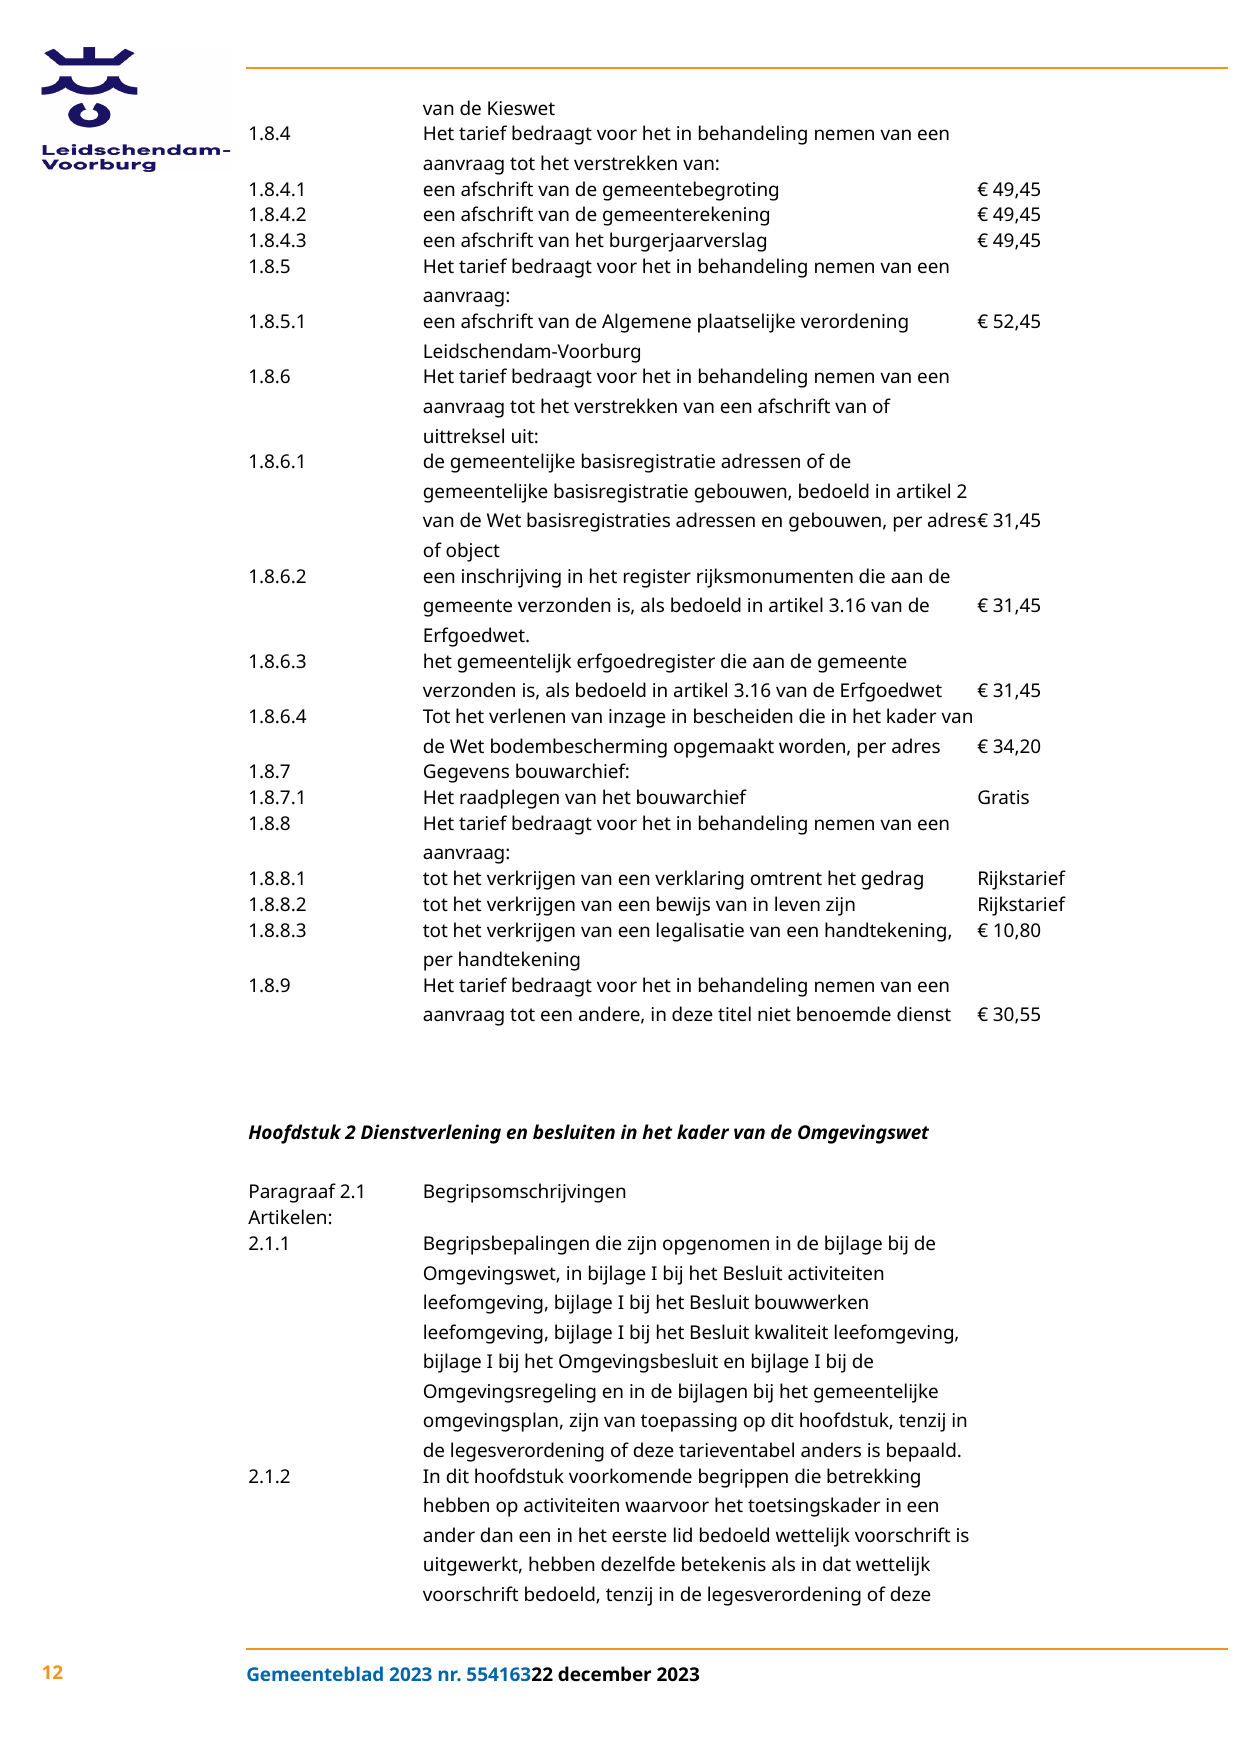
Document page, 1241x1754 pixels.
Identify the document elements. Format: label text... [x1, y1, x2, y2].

table_cell Het tarief bedraagt voor het in behandeling nemen van een aanvraag tot het verstrekken van: [423, 121, 977, 176]
table_cell € 31,45 [977, 449, 1152, 563]
table_cell € 49,45 [977, 202, 1152, 227]
table_cell een afschrift van de gemeentebegroting [423, 176, 977, 202]
table_cell € 52,45 [977, 308, 1152, 364]
table_cell 2.1.1 [248, 1230, 423, 1463]
table_cell een inschrijving in het register rijksmonumenten die aan de gemeente verzonden is, als bedoeld in artikel 3.16 van de Erfgoedwet. [423, 563, 977, 648]
table_cell [248, 95, 423, 121]
table_header [977, 1179, 1152, 1204]
table_cell 1.8.5.1 [248, 308, 423, 364]
table_cell tot het verkrijgen van een legalisatie van een handtekening, per handtekening [423, 917, 977, 972]
table_cell € 49,45 [977, 227, 1152, 253]
table_cell een afschrift van de gemeenterekening [423, 202, 977, 227]
table_cell € 34,20 [977, 703, 1152, 758]
table_cell van de Kieswet [423, 95, 977, 121]
table_cell € 30,55 [977, 972, 1152, 1027]
table_cell [977, 364, 1152, 448]
table_cell [977, 810, 1152, 865]
table_cell 1.8.6.1 [248, 449, 423, 563]
table_cell Gegevens bouwarchief: [423, 759, 977, 784]
table_cell Rijkstarief [977, 865, 1152, 891]
table_cell Het tarief bedraagt voor het in behandeling nemen van een aanvraag: [423, 810, 977, 865]
picture [41, 47, 231, 172]
table_cell het gemeentelijk erfgoedregister die aan de gemeente verzonden is, als bedoeld in artikel 3.16 van de Erfgoedwet [423, 648, 977, 703]
table_cell tot het verkrijgen van een verklaring omtrent het gedrag [423, 865, 977, 891]
table_cell Gratis [977, 784, 1152, 810]
table_cell [977, 95, 1152, 121]
table_cell 1.8.7 [248, 759, 423, 784]
table_cell In dit hoofdstuk voorkomende begrippen die betrekking hebben op activiteiten waarvoor het toetsingskader in een ander dan een in het eerste lid bedoeld wettelijk voorschrift is uitgewerkt, hebben dezelfde betekenis als in dat wettelijk voorschrift bedoeld, tenzij in de legesverordening of deze [423, 1463, 977, 1607]
table_cell 1.8.4.2 [248, 202, 423, 227]
table_cell Begripsbepalingen die zijn opgenomen in de bijlage bij de Omgevingswet, in bijlage I bij het Besluit activiteiten leefomgeving, bijlage I bij het Besluit bouwwerken leefomgeving, bijlage I bij het Besluit kwaliteit leefomgeving, bijlage I bij het Omgevingsbesluit en bijlage I bij de Omgevingsregeling en in de bijlagen bij het gemeentelijke omgevingsplan, zijn van toepassing op dit hoofdstuk, tenzij in de legesverordening of deze tarieventabel anders is bepaald. [423, 1230, 977, 1463]
table_header Paragraaf 2.1 [248, 1179, 423, 1204]
table_cell [423, 1204, 977, 1230]
table_cell 1.8.8.2 [248, 891, 423, 917]
table_cell 1.8.6 [248, 364, 423, 448]
table_cell 1.8.7.1 [248, 784, 423, 810]
table_cell tot het verkrijgen van een bewijs van in leven zijn [423, 891, 977, 917]
table_cell [977, 121, 1152, 176]
table_cell € 49,45 [977, 176, 1152, 202]
table_cell € 31,45 [977, 563, 1152, 648]
table_cell Het tarief bedraagt voor het in behandeling nemen van een aanvraag tot het verstrekken van een afschrift van of uittreksel uit: [423, 364, 977, 448]
table_cell [977, 1230, 1152, 1463]
table_cell 1.8.9 [248, 972, 423, 1027]
table_header Begripsomschrijvingen [423, 1179, 977, 1204]
table_cell 1.8.4.3 [248, 227, 423, 253]
table_cell Het tarief bedraagt voor het in behandeling nemen van een aanvraag: [423, 253, 977, 308]
table_cell 1.8.6.3 [248, 648, 423, 703]
table_cell € 31,45 [977, 648, 1152, 703]
table_cell Het tarief bedraagt voor het in behandeling nemen van een aanvraag tot een andere, in deze titel niet benoemde dienst [423, 972, 977, 1027]
table_cell de gemeentelijke basisregistratie adressen of de gemeentelijke basisregistratie gebouwen, bedoeld in artikel 2 van de Wet basisregistraties adressen en gebouwen, per adres of object [423, 449, 977, 563]
table_cell 1.8.4 [248, 121, 423, 176]
table_cell Artikelen: [248, 1204, 423, 1230]
table_cell 2.1.2 [248, 1463, 423, 1607]
text Hoofdstuk 2 Dienstverlening en besluiten in het kader van de Omgevingswet [248, 1119, 1152, 1145]
table_cell [977, 1204, 1152, 1230]
table_cell Het raadplegen van het bouwarchief [423, 784, 977, 810]
table_cell [977, 759, 1152, 784]
table_cell een afschrift van het burgerjaarverslag [423, 227, 977, 253]
table_cell € 10,80 [977, 917, 1152, 972]
table_cell [977, 253, 1152, 308]
table_cell 1.8.6.2 [248, 563, 423, 648]
table_cell 1.8.5 [248, 253, 423, 308]
table_cell 1.8.6.4 [248, 703, 423, 758]
table_cell [977, 1463, 1152, 1607]
table_cell 1.8.8 [248, 810, 423, 865]
table_cell Tot het verlenen van inzage in bescheiden die in het kader van de Wet bodembescherming opgemaakt worden, per adres [423, 703, 977, 758]
table_cell 1.8.8.3 [248, 917, 423, 972]
table_cell 1.8.4.1 [248, 176, 423, 202]
table_cell een afschrift van de Algemene plaatselijke verordening Leidschendam-Voorburg [423, 308, 977, 364]
table_cell Rijkstarief [977, 891, 1152, 917]
table_cell 1.8.8.1 [248, 865, 423, 891]
